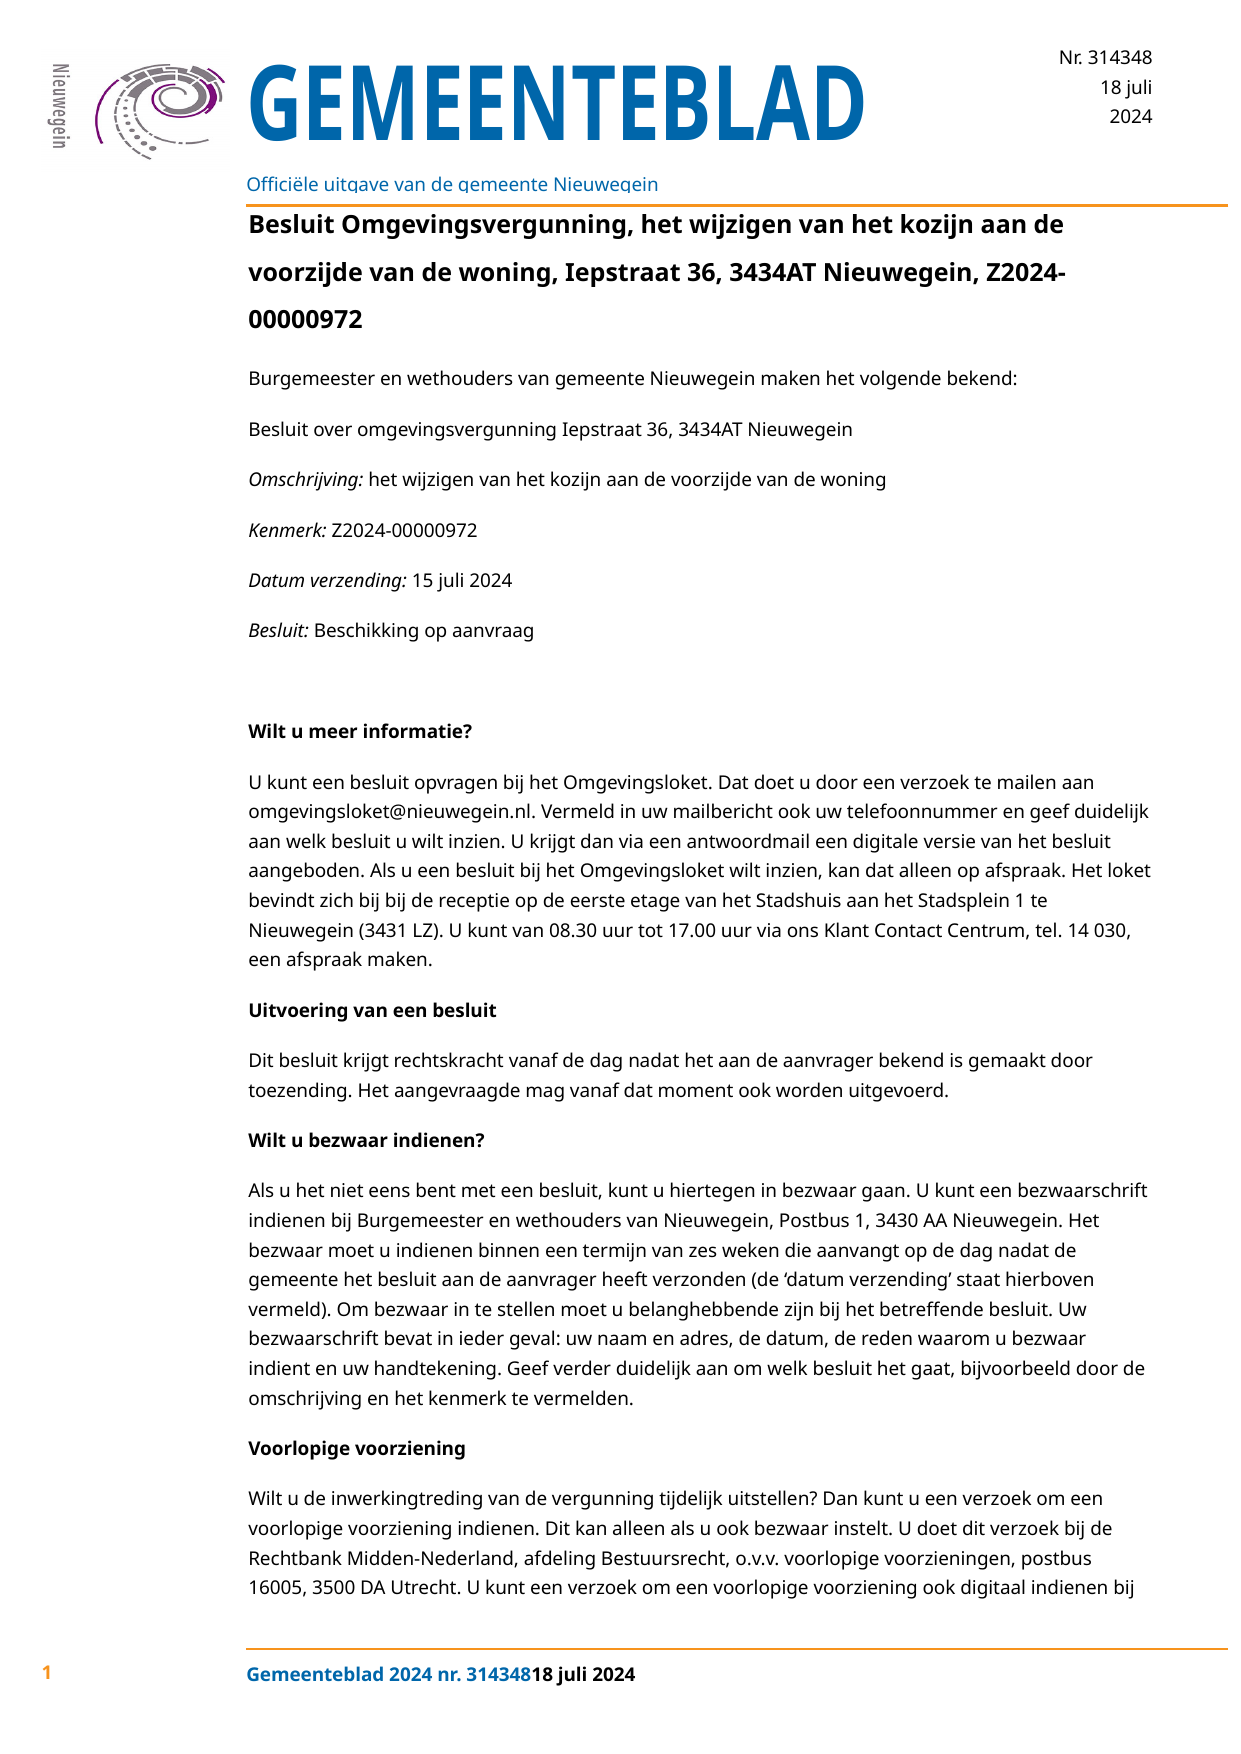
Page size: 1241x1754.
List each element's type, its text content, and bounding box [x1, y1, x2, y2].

text Uitvoering van een besluit [248, 997, 1152, 1022]
text Datum verzending: 15 juli 2024 [248, 567, 1152, 593]
text Burgemeester en wethouders van gemeente Nieuwegein maken het volgende bekend: [248, 366, 1152, 391]
text Besluit: Beschikking op aanvraag [248, 618, 1152, 643]
text Omschrijving: het wijzigen van het kozijn aan de voorzijde van de woning [248, 466, 1152, 492]
text Voorlopige voorziening [248, 1435, 1152, 1461]
text Kenmerk: Z2024-00000972 [248, 517, 1152, 542]
text Wilt u de inwerkingtreding van de vergunning tijdelijk uitstellen? Dan kunt u een verzoek om een voorlopige voorziening indienen. Dit kan alleen als u ook bezwaar instelt. U doet dit verzoek bij de Rechtbank Midden-Nederland, afdeling Bestuursrecht, o.v.v. voorlopige voorzieningen, postbus 16005, 3500 DA Utrecht. U kunt een verzoek om een voorlopige voorziening ook digitaal indienen bij [248, 1486, 1152, 1600]
text Dit besluit krijgt rechtskracht vanaf de dag nadat het aan de aanvrager bekend is gemaakt door toezending. Het aangevraagde mag vanaf dat moment ook worden uitgevoerd. [248, 1047, 1152, 1102]
text Wilt u meer informatie? [248, 718, 1152, 744]
text Als u het niet eens bent met een besluit, kunt u hiertegen in bezwaar gaan. U kunt een bezwaarschrift indienen bij Burgemeester en wethouders van Nieuwegein, Postbus 1, 3430 AA Nieuwegein. Het bezwaar moet u indienen binnen een termijn van zes weken die aanvangt op de dag nadat de gemeente het besluit aan de aanvrager heeft verzonden (de ‘datum verzending’ staat hierboven vermeld). Om bezwaar in te stellen moet u belanghebbende zijn bij het betreffende besluit. Uw bezwaarschrift bevat in ieder geval: uw naam en adres, de datum, de reden waarom u bezwaar indient en uw handtekening. Geef verder duidelijk aan om welk besluit het gaat, bijvoorbeeld door de omschrijving en het kenmerk te vermelden. [248, 1178, 1152, 1410]
text Wilt u bezwaar indienen? [248, 1127, 1152, 1153]
text U kunt een besluit opvragen bij het Omgevingsloket. Dat doet u door een verzoek te mailen aan omgevingsloket@nieuwegein.nl. Vermeld in uw mailbericht ook uw telefoonnummer en geef duidelijk aan welk besluit u wilt inzien. U krijgt dan via een antwoordmail een digitale versie van het besluit aangeboden. Als u een besluit bij het Omgevingsloket wilt inzien, kan dat alleen op afspraak. Het loket bevindt zich bij bij de receptie op de eerste etage van het Stadshuis aan het Stadsplein 1 te Nieuwegein (3431 LZ). U kunt van 08.30 uur tot 17.00 uur via ons Klant Contact Centrum, tel. 14 030, een afspraak maken. [248, 769, 1152, 972]
text Besluit over omgevingsvergunning Iepstraat 36, 3434AT Nieuwegein [248, 416, 1152, 442]
picture [41, 47, 231, 172]
text Besluit Omgevingsvergunning, het wijzigen van het kozijn aan de voorzijde van de woning, Iepstraat 36, 3434AT Nieuwegein, Z2024-00000972 [248, 207, 1152, 336]
